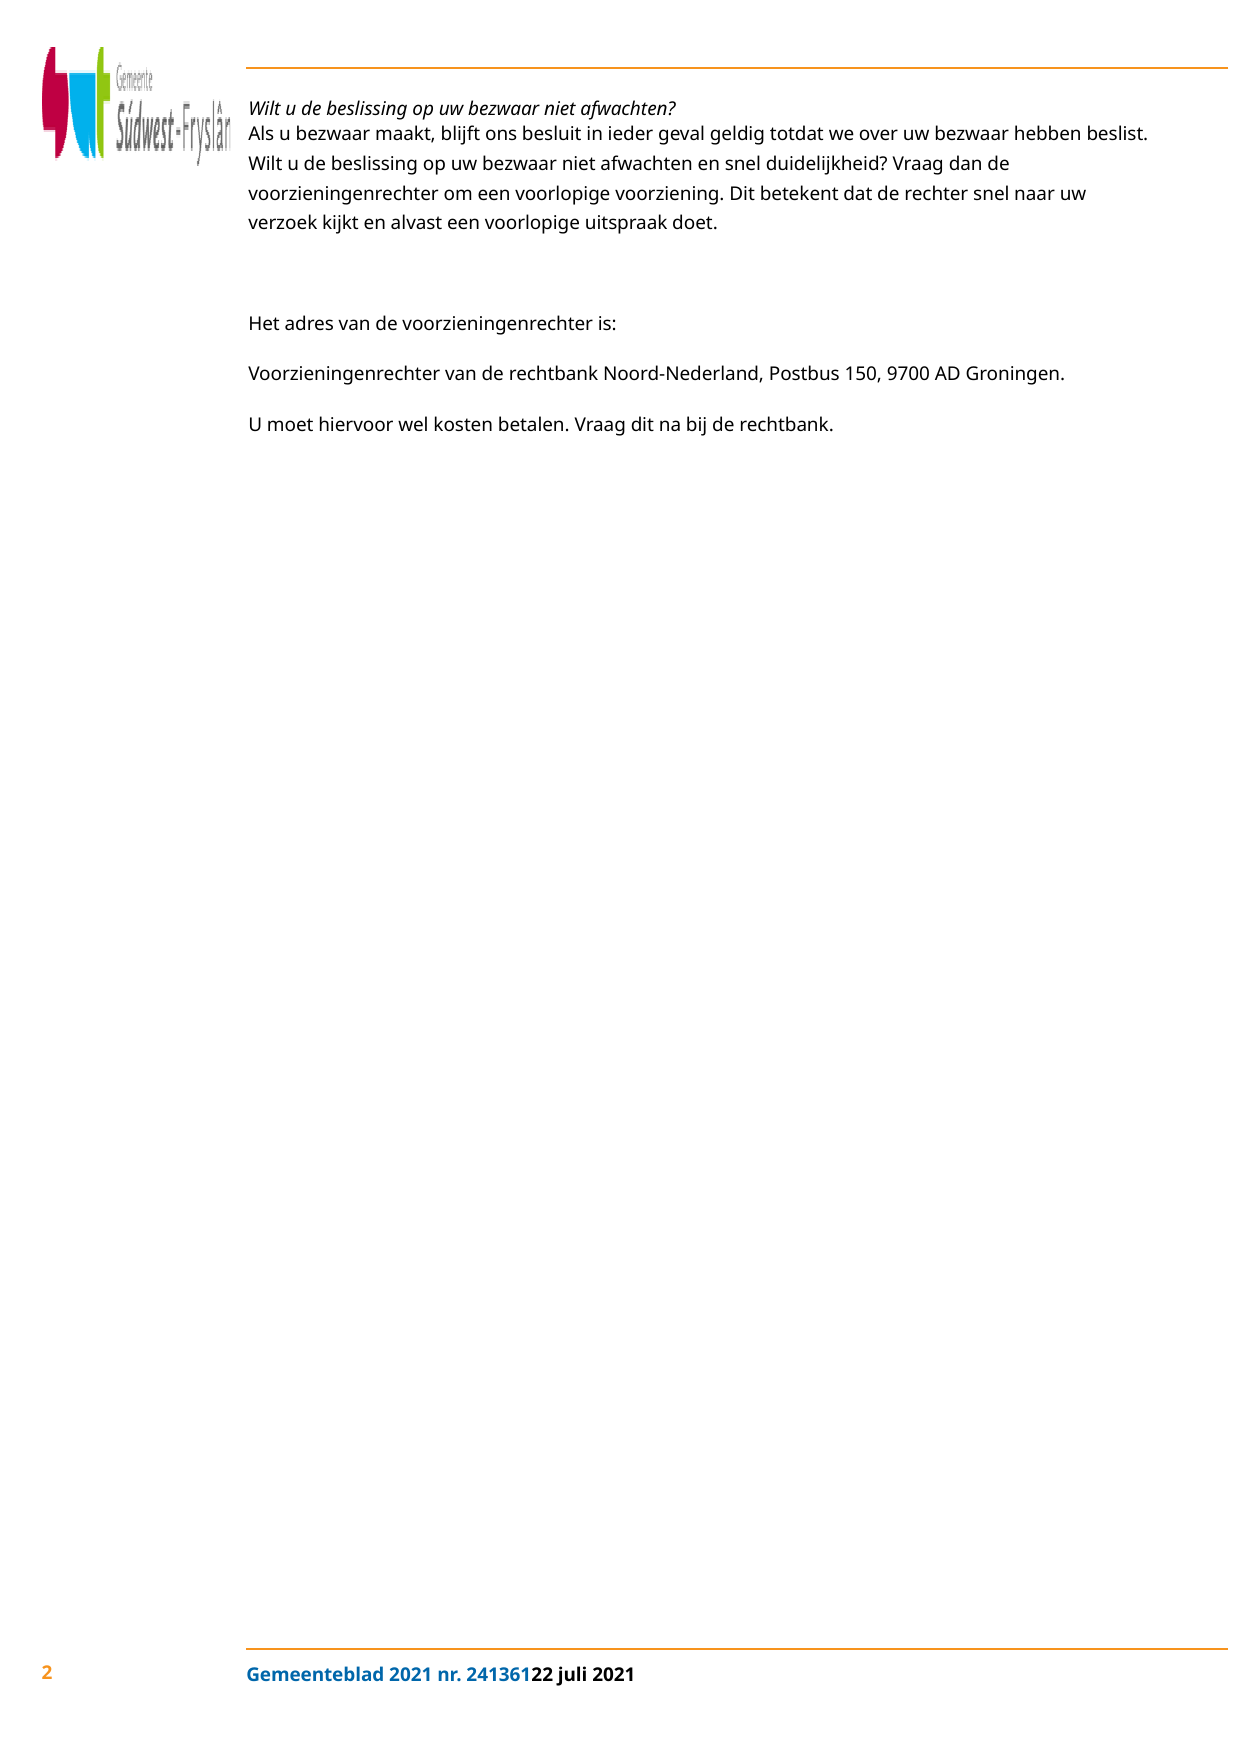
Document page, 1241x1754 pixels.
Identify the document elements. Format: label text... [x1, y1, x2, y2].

text Als u bezwaar maakt, blijft ons besluit in ieder geval geldig totdat we over uw bezwaar hebben beslist. Wilt u de beslissing op uw bezwaar niet afwachten en snel duidelijkheid? Vraag dan de voorzieningenrechter om een voorlopige voorziening. Dit betekent dat de rechter snel naar uw verzoek kijkt en alvast een voorlopige uitspraak doet. [248, 121, 1152, 235]
picture [41, 47, 231, 172]
text Het adres van de voorzieningenrechter is: [248, 310, 1152, 336]
text U moet hiervoor wel kosten betalen. Vraag dit na bij de rechtbank. [248, 411, 1152, 437]
text Wilt u de beslissing op uw bezwaar niet afwachten? [248, 95, 1152, 121]
text Voorzieningenrechter van de rechtbank Noord-Nederland, Postbus 150, 9700 AD Groningen. [248, 361, 1152, 386]
